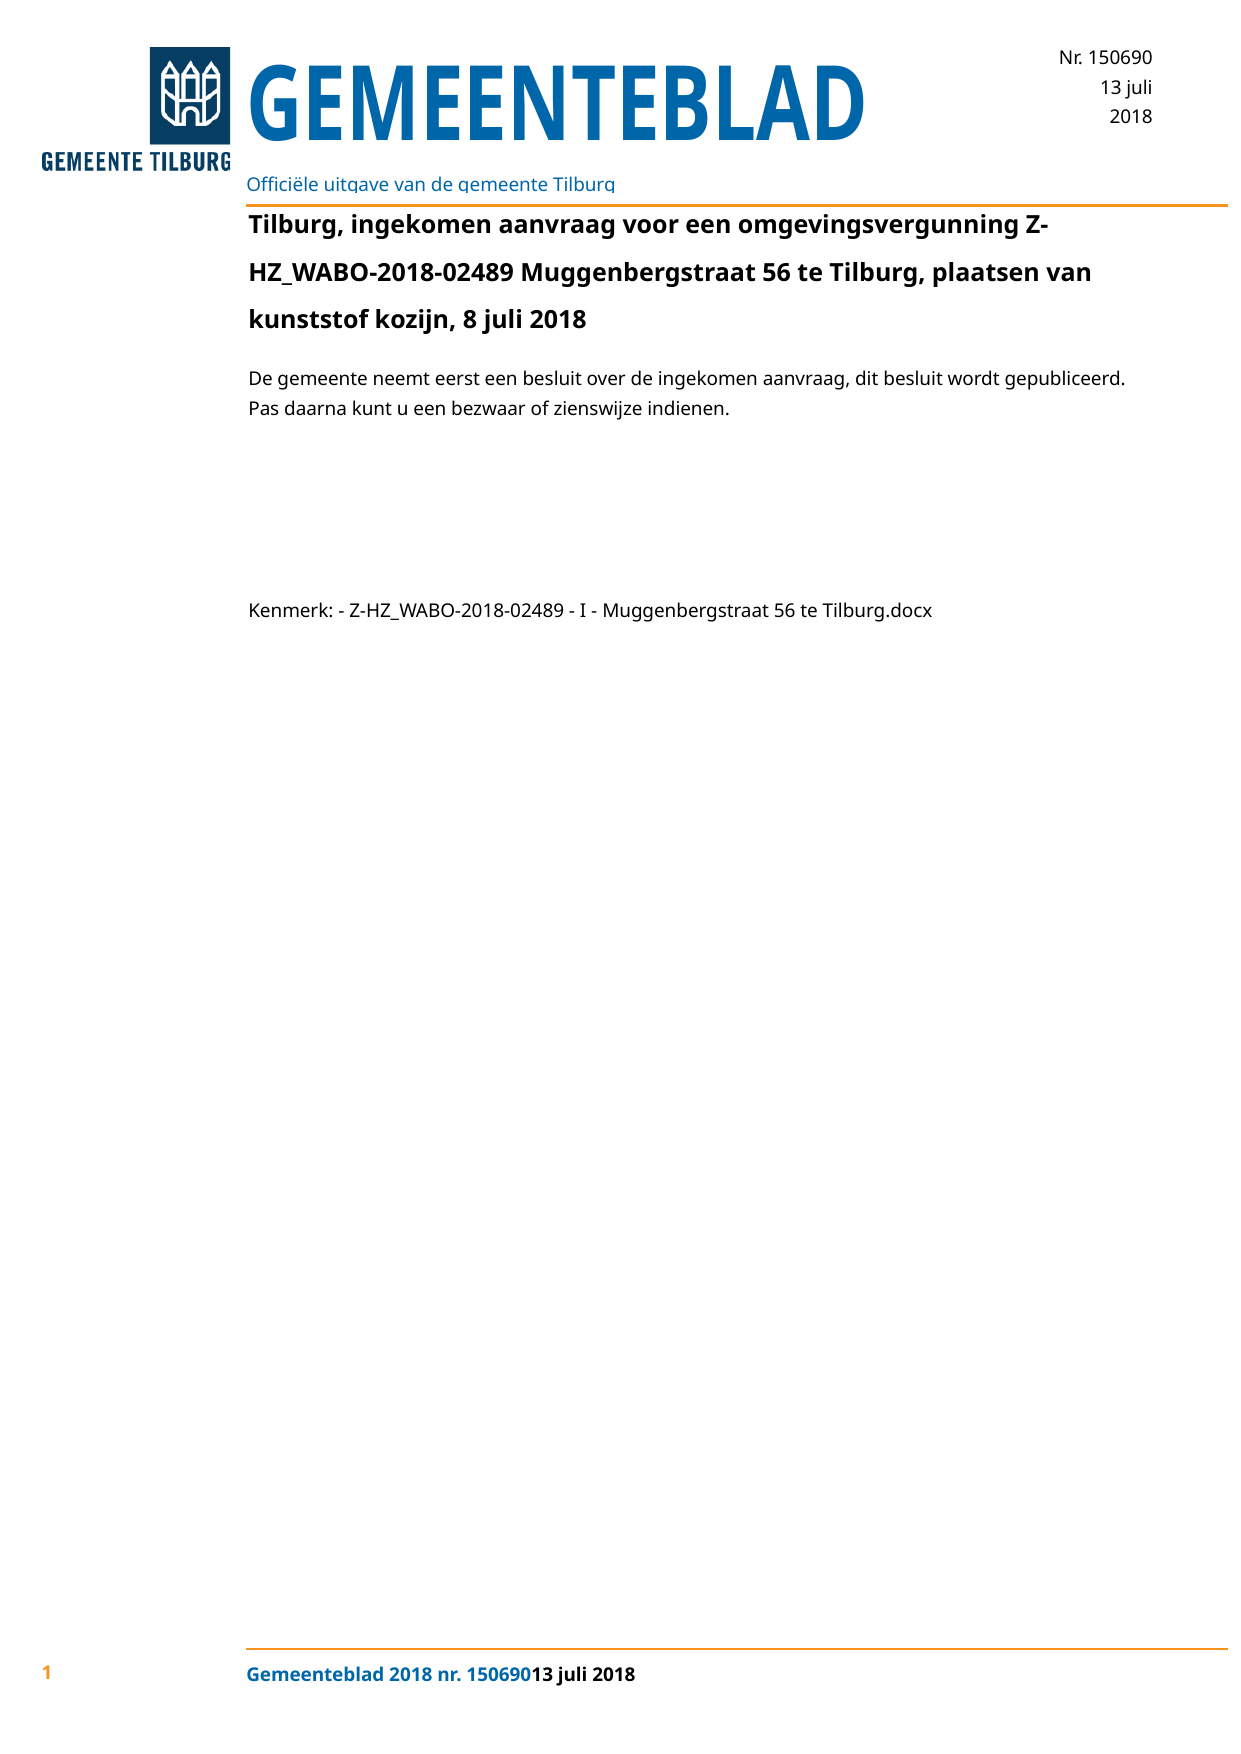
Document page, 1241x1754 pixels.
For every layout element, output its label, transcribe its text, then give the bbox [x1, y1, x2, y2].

picture [41, 47, 231, 172]
text Tilburg, ingekomen aanvraag voor een omgevingsvergunning Z-HZ_WABO-2018-02489 Muggenbergstraat 56 te Tilburg, plaatsen van kunststof kozijn, 8 juli 2018 [248, 207, 1152, 336]
text Kenmerk: - Z-HZ_WABO-2018-02489 - I - Muggenbergstraat 56 te Tilburg.docx [248, 597, 1152, 622]
text De gemeente neemt eerst een besluit over de ingekomen aanvraag, dit besluit wordt gepubliceerd. Pas daarna kunt u een bezwaar of zienswijze indienen. [248, 366, 1152, 421]
